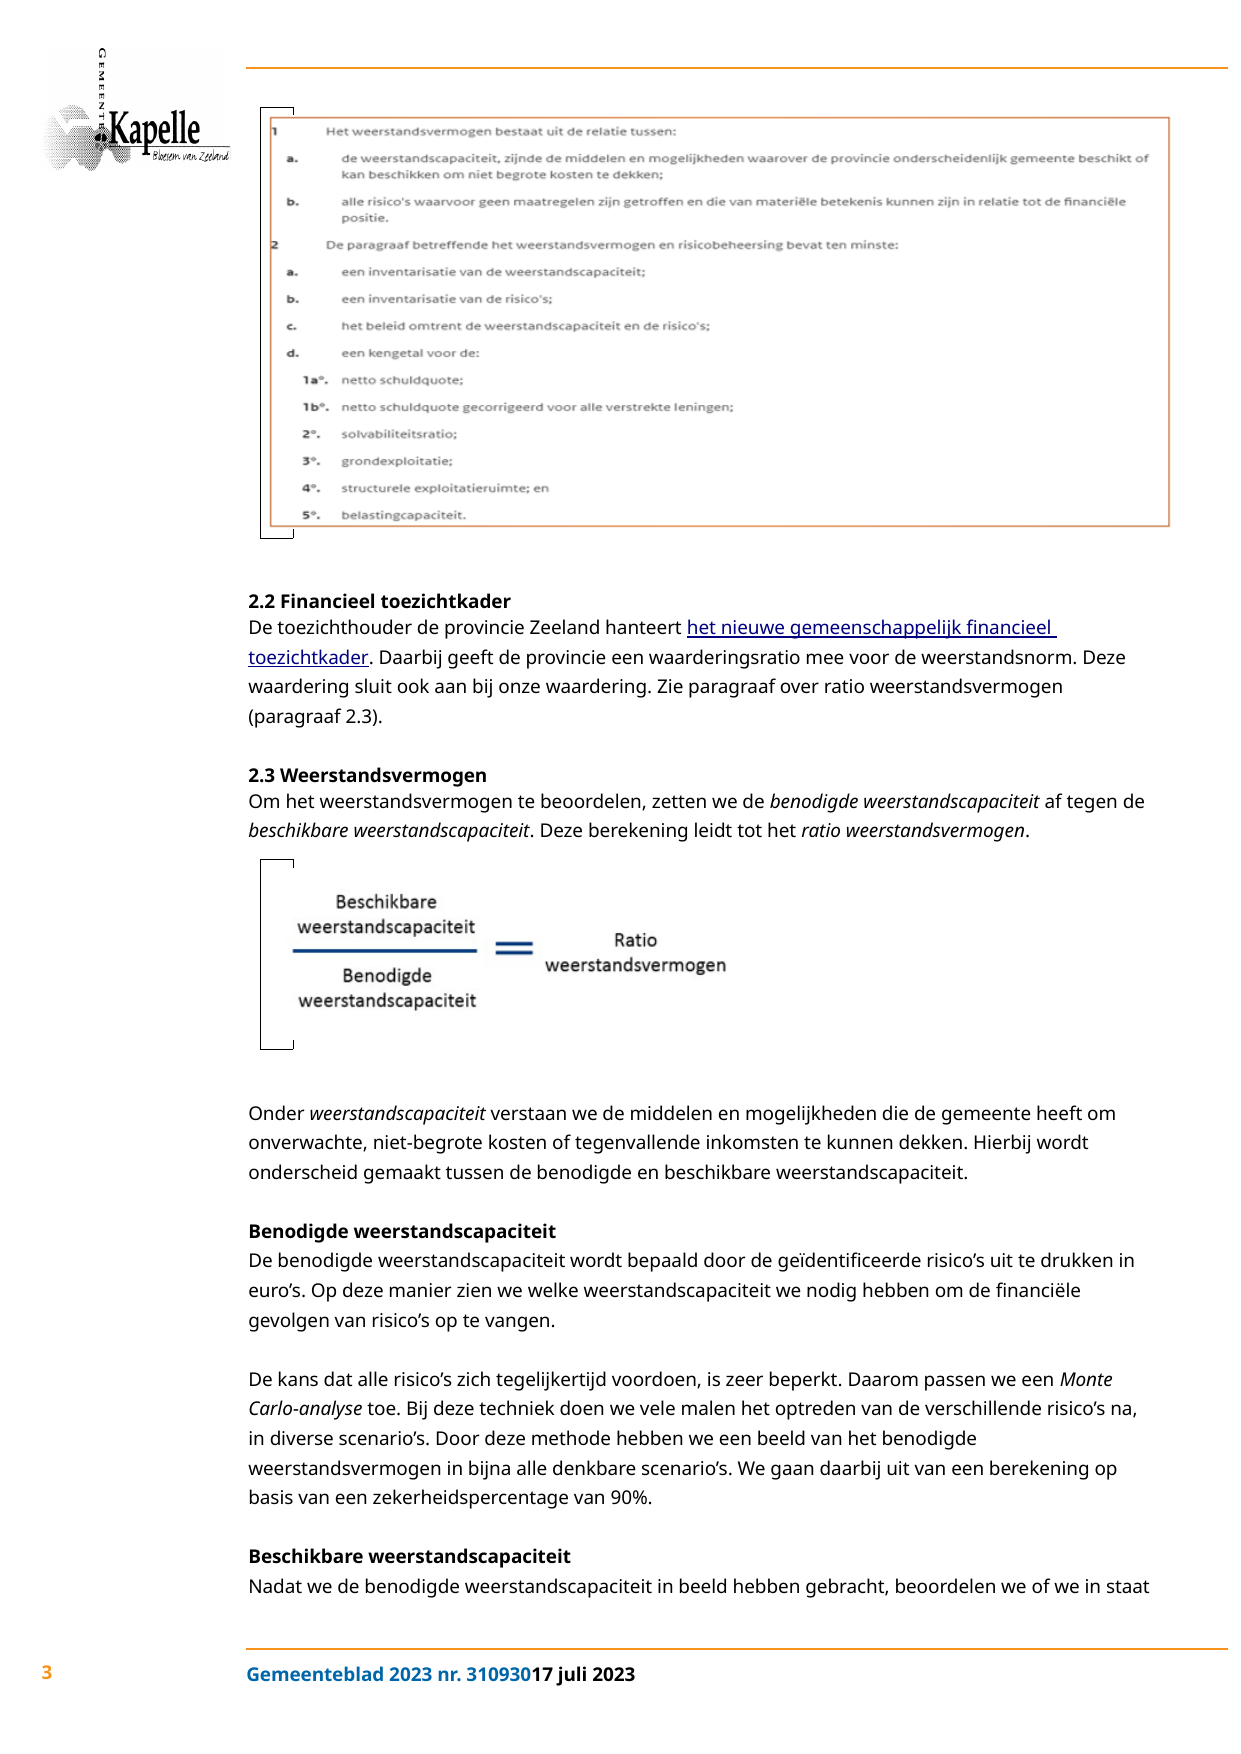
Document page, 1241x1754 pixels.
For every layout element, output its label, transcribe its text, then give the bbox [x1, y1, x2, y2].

text De kans dat alle risico’s zich tegelijkertijd voordoen, is zeer beperkt. Daarom passen we een Monte Carlo-analyse toe. Bij deze techniek doen we vele malen het optreden van de verschillende risico’s na, in diverse scenario’s. Door deze methode hebben we een beeld van het benodigde weerstandsvermogen in bijna alle denkbare scenario’s. We gaan daarbij uit van een berekening op basis van een zekerheidspercentage van 90%. [248, 1366, 1152, 1510]
text De toezichthouder de provincie Zeeland hanteert het nieuwe gemeenschappelijk financieel toezichtkader. Daarbij geeft de provincie een waarderingsratio mee voor de weerstandsnorm. Deze waardering sluit ook aan bij onze waardering. Zie paragraaf over ratio weerstandsvermogen (paragraaf 2.3). [248, 614, 1152, 729]
picture [41, 47, 231, 172]
text De benodigde weerstandscapaciteit wordt bepaald door de geïdentificeerde risico’s uit te drukken in euro’s. Op deze manier zien we welke weerstandscapaciteit we nodig hebben om de financiële gevolgen van risico’s op te vangen. [248, 1248, 1152, 1333]
text 2.2 Financieel toezichtkader [248, 589, 1152, 614]
text Onder weerstandscapaciteit verstaan we de middelen en mogelijkheden die de gemeente heeft om onverwachte, niet-begrote kosten of tegenvallende inkomsten te kunnen dekken. Hierbij wordt onderscheid gemaakt tussen de benodigde en beschikbare weerstandscapaciteit. [248, 1100, 1152, 1185]
text Nadat we de benodigde weerstandscapaciteit in beeld hebben gebracht, beoordelen we of we in staat [248, 1573, 1152, 1599]
picture [268, 868, 742, 1040]
text Benodigde weerstandscapaciteit [248, 1218, 1152, 1244]
text Om het weerstandsvermogen te beoordelen, zetten we de benodigde weerstandscapaciteit af tegen de beschikbare weerstandscapaciteit. Deze berekening leidt tot het ratio weerstandsvermogen. [248, 788, 1152, 843]
picture [268, 115, 1173, 529]
text Beschikbare weerstandscapaciteit [248, 1543, 1152, 1569]
text 2.3 Weerstandsvermogen [248, 762, 1152, 788]
